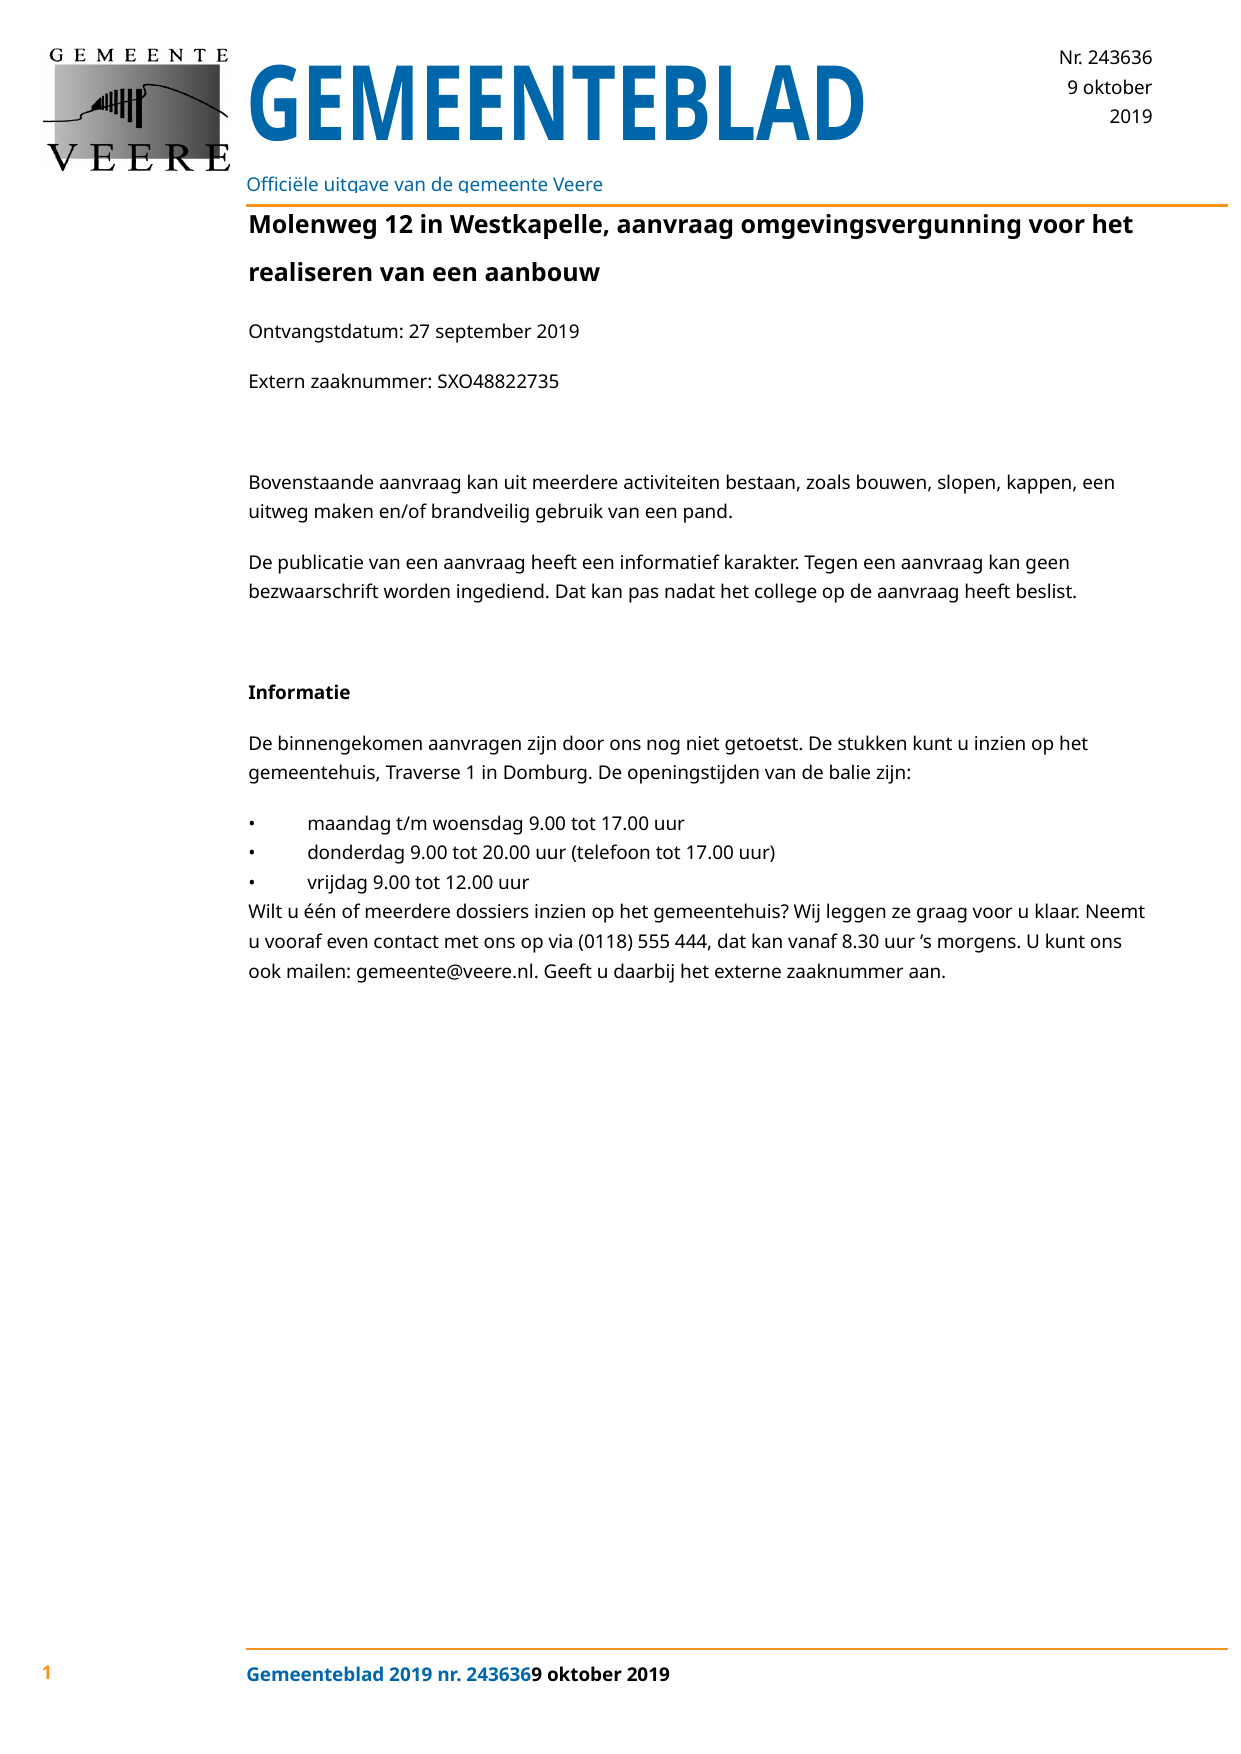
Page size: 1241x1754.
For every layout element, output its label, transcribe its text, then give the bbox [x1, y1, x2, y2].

picture [41, 47, 231, 172]
list maandag t/m woensdag 9.00 tot 17.00 uur [248, 810, 1152, 836]
list donderdag 9.00 tot 20.00 uur (telefoon tot 17.00 uur) [248, 839, 1152, 865]
text Informatie [248, 679, 1152, 705]
text Ontvangstdatum: 27 september 2019 [248, 318, 1152, 344]
text Extern zaaknummer: SXO48822735 [248, 368, 1152, 394]
text De publicatie van een aanvraag heeft een informatief karakter. Tegen een aanvraag kan geen bezwaarschrift worden ingediend. Dat kan pas nadat het college op de aanvraag heeft beslist. [248, 549, 1152, 604]
text Wilt u één of meerdere dossiers inzien op het gemeentehuis? Wij leggen ze graag voor u klaar. Neemt u vooraf even contact met ons op via (0118) 555 444, dat kan vanaf 8.30 uur ’s morgens. U kunt ons ook mailen: gemeente@veere.nl. Geeft u daarbij het externe zaaknummer aan. [248, 899, 1152, 984]
text Molenweg 12 in Westkapelle, aanvraag omgevingsvergunning voor het realiseren van een aanbouw [248, 207, 1152, 288]
text De binnengekomen aanvragen zijn door ons nog niet getoetst. De stukken kunt u inzien op het gemeentehuis, Traverse 1 in Domburg. De openingstijden van de balie zijn: [248, 730, 1152, 785]
text Bovenstaande aanvraag kan uit meerdere activiteiten bestaan, zoals bouwen, slopen, kappen, een uitweg maken en/of brandveilig gebruik van een pand. [248, 469, 1152, 524]
list vrijdag 9.00 tot 12.00 uur [248, 869, 1152, 895]
